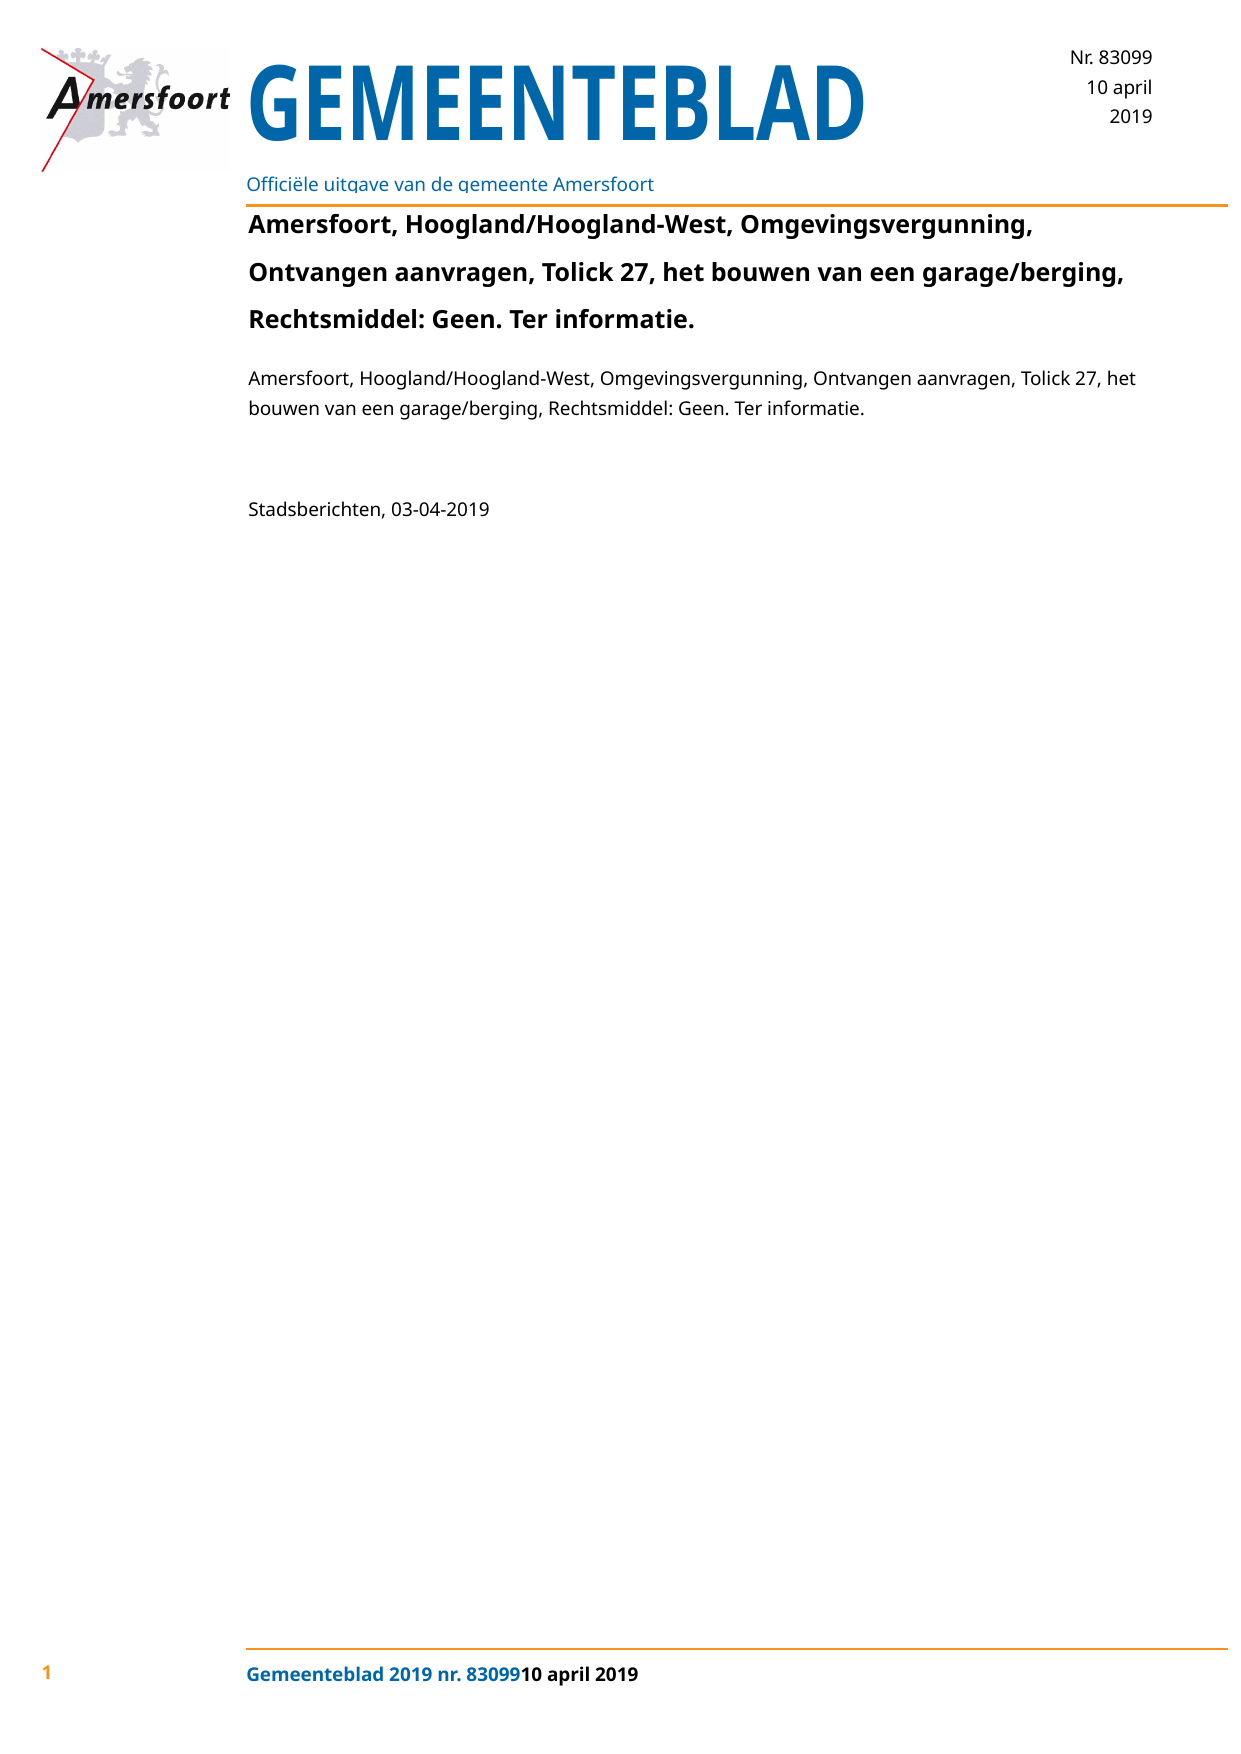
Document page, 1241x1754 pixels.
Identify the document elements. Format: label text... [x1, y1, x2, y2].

picture [41, 47, 231, 172]
text Stadsberichten, 03-04-2019 [248, 496, 1152, 522]
text Amersfoort, Hoogland/Hoogland-West, Omgevingsvergunning, Ontvangen aanvragen, Tolick 27, het bouwen van een garage/berging, Rechtsmiddel: Geen. Ter informatie. [248, 366, 1152, 421]
text Amersfoort, Hoogland/Hoogland-West, Omgevingsvergunning, Ontvangen aanvragen, Tolick 27, het bouwen van een garage/berging, Rechtsmiddel: Geen. Ter informatie. [248, 207, 1152, 336]
